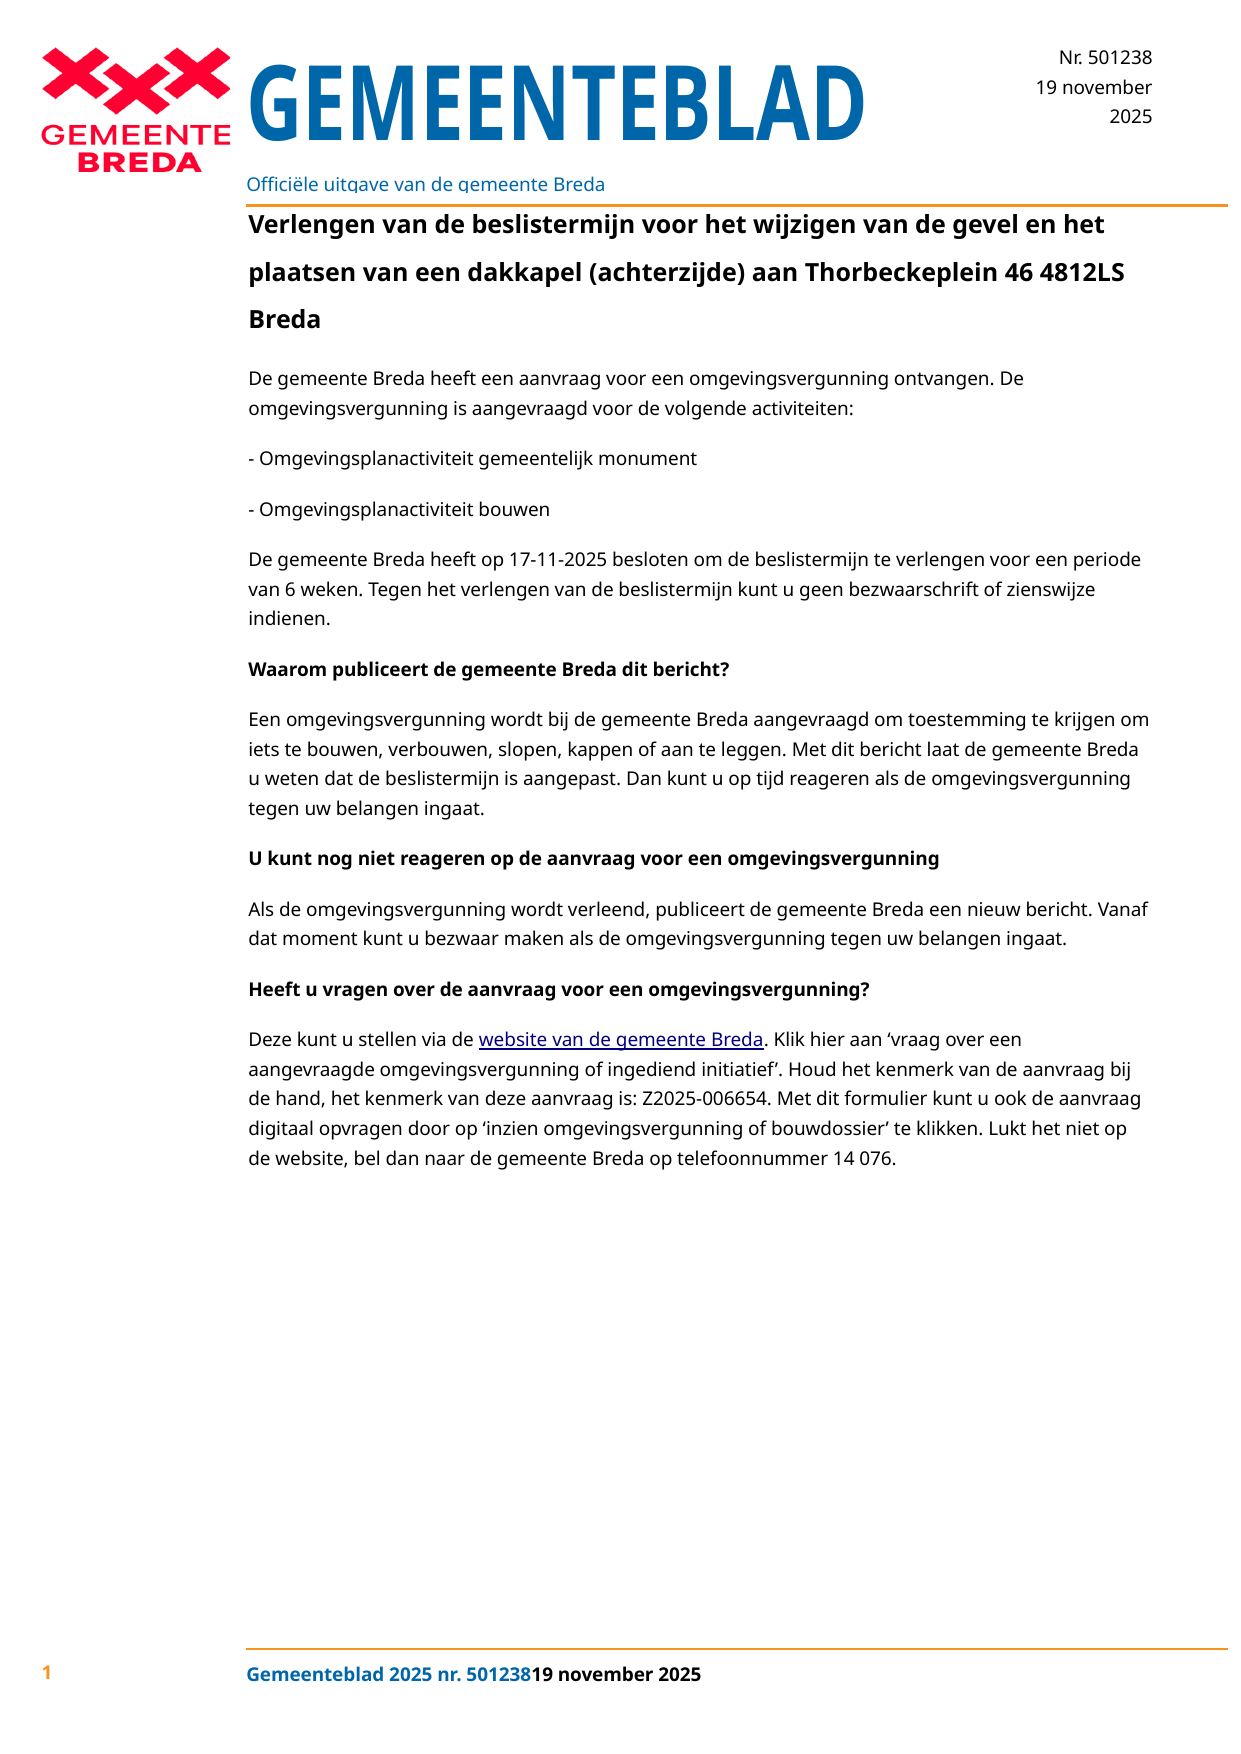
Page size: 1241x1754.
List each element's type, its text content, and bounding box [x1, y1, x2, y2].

text Als de omgevingsvergunning wordt verleend, publiceert de gemeente Breda een nieuw bericht. Vanaf dat moment kunt u bezwaar maken als de omgevingsvergunning tegen uw belangen ingaat. [248, 896, 1152, 951]
text Deze kunt u stellen via de website van de gemeente Breda. Klik hier aan ‘vraag over een aangevraagde omgevingsvergunning of ingediend initiatief’. Houd het kenmerk van de aanvraag bij de hand, het kenmerk van deze aanvraag is: Z2025-006654. Met dit formulier kunt u ook de aanvraag digitaal opvragen door op ‘inzien omgevingsvergunning of bouwdossier’ te klikken. Lukt het niet op de website, bel dan naar de gemeente Breda op telefoonnummer 14 076. [248, 1026, 1152, 1170]
text De gemeente Breda heeft op 17-11-2025 besloten om de beslistermijn te verlengen voor een periode van 6 weken. Tegen het verlengen van de beslistermijn kunt u geen bezwaarschrift of zienswijze indienen. [248, 546, 1152, 631]
text Verlengen van de beslistermijn voor het wijzigen van de gevel en het plaatsen van een dakkapel (achterzijde) aan Thorbeckeplein 46 4812LS Breda [248, 207, 1152, 336]
text Heeft u vragen over de aanvraag voor een omgevingsvergunning? [248, 976, 1152, 1002]
text Waarom publiceert de gemeente Breda dit bericht? [248, 656, 1152, 682]
text - Omgevingsplanactiviteit gemeentelijk monument [248, 446, 1152, 471]
text - Omgevingsplanactiviteit bouwen [248, 496, 1152, 522]
text Een omgevingsvergunning wordt bij de gemeente Breda aangevraagd om toestemming te krijgen om iets te bouwen, verbouwen, slopen, kappen of aan te leggen. Met dit bericht laat de gemeente Breda u weten dat de beslistermijn is aangepast. Dan kunt u op tijd reageren als de omgevingsvergunning tegen uw belangen ingaat. [248, 706, 1152, 821]
picture [41, 47, 231, 172]
text U kunt nog niet reageren op de aanvraag voor een omgevingsvergunning [248, 846, 1152, 871]
text De gemeente Breda heeft een aanvraag voor een omgevingsvergunning ontvangen. De omgevingsvergunning is aangevraagd voor de volgende activiteiten: [248, 366, 1152, 421]
